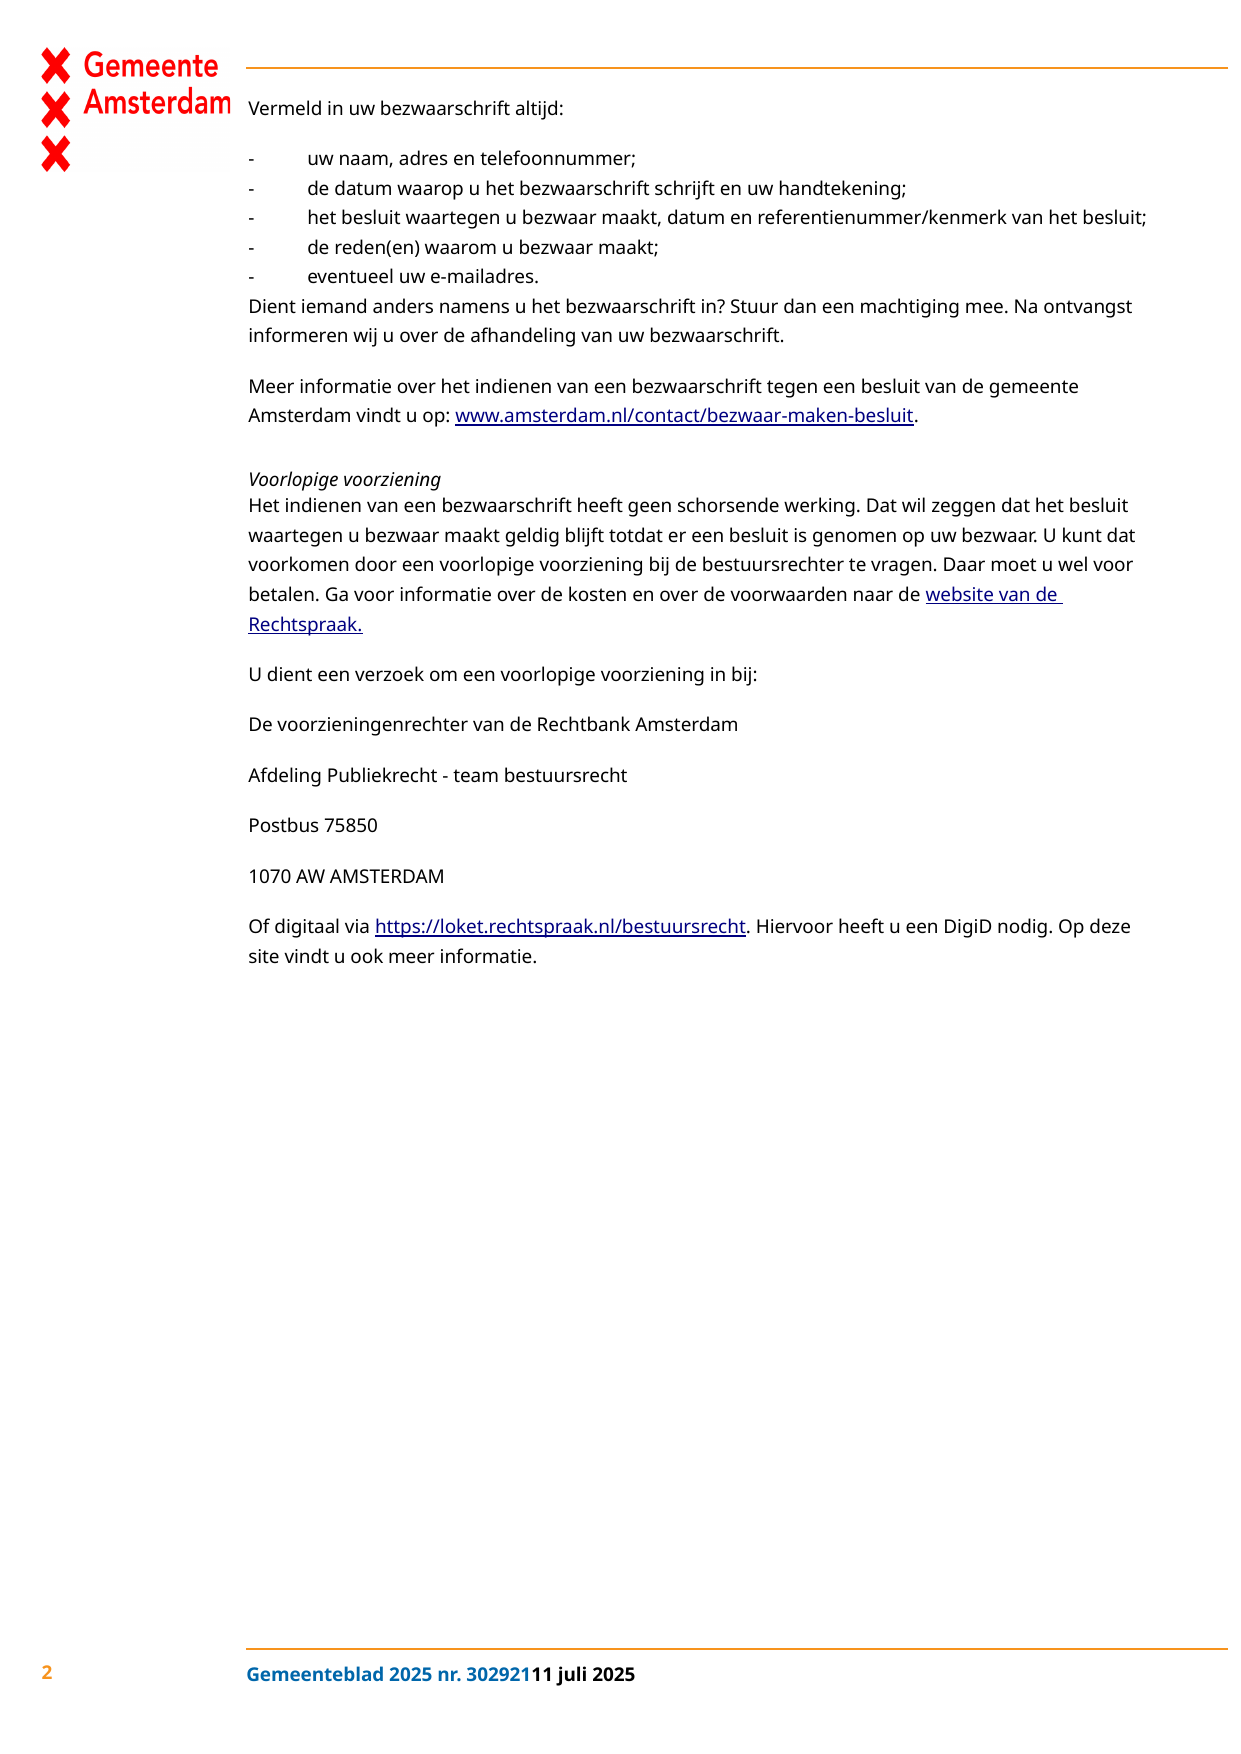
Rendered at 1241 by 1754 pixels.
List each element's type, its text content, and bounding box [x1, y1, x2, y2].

text Meer informatie over het indienen van een bezwaarschrift tegen een besluit van de gemeente Amsterdam vindt u op: www.amsterdam.nl/contact/bezwaar-maken-besluit. [248, 373, 1152, 428]
text Vermeld in uw bezwaarschrift altijd: [248, 95, 1152, 121]
text Afdeling Publiekrecht - team bestuursrecht [248, 762, 1152, 788]
text Voorlopige voorziening [248, 467, 1152, 492]
list uw naam, adres en telefoonnummer; [248, 145, 1152, 171]
text De voorzieningenrechter van de Rechtbank Amsterdam [248, 712, 1152, 737]
list het besluit waartegen u bezwaar maakt, datum en referentienummer/kenmerk van het besluit; [248, 204, 1152, 230]
list de datum waarop u het bezwaarschrift schrijft en uw handtekening; [248, 175, 1152, 201]
text 1070 AW AMSTERDAM [248, 863, 1152, 888]
list de reden(en) waarom u bezwaar maakt; [248, 234, 1152, 260]
text U dient een verzoek om een voorlopige voorziening in bij: [248, 661, 1152, 687]
text Het indienen van een bezwaarschrift heeft geen schorsende werking. Dat wil zeggen dat het besluit waartegen u bezwaar maakt geldig blijft totdat er een besluit is genomen op uw bezwaar. U kunt dat voorkomen door een voorlopige voorziening bij de bestuursrechter te vragen. Daar moet u wel voor betalen. Ga voor informatie over de kosten en over de voorwaarden naar de website van de Rechtspraak. [248, 492, 1152, 636]
picture [41, 47, 231, 172]
text Dient iemand anders namens u het bezwaarschrift in? Stuur dan een machtiging mee. Na ontvangst informeren wij u over de afhandeling van uw bezwaarschrift. [248, 293, 1152, 348]
list eventueel uw e-mailadres. [248, 263, 1152, 289]
text Of digitaal via https://loket.rechtspraak.nl/bestuursrecht. Hiervoor heeft u een DigiD nodig. Op deze site vindt u ook meer informatie. [248, 913, 1152, 968]
text Postbus 75850 [248, 812, 1152, 838]
